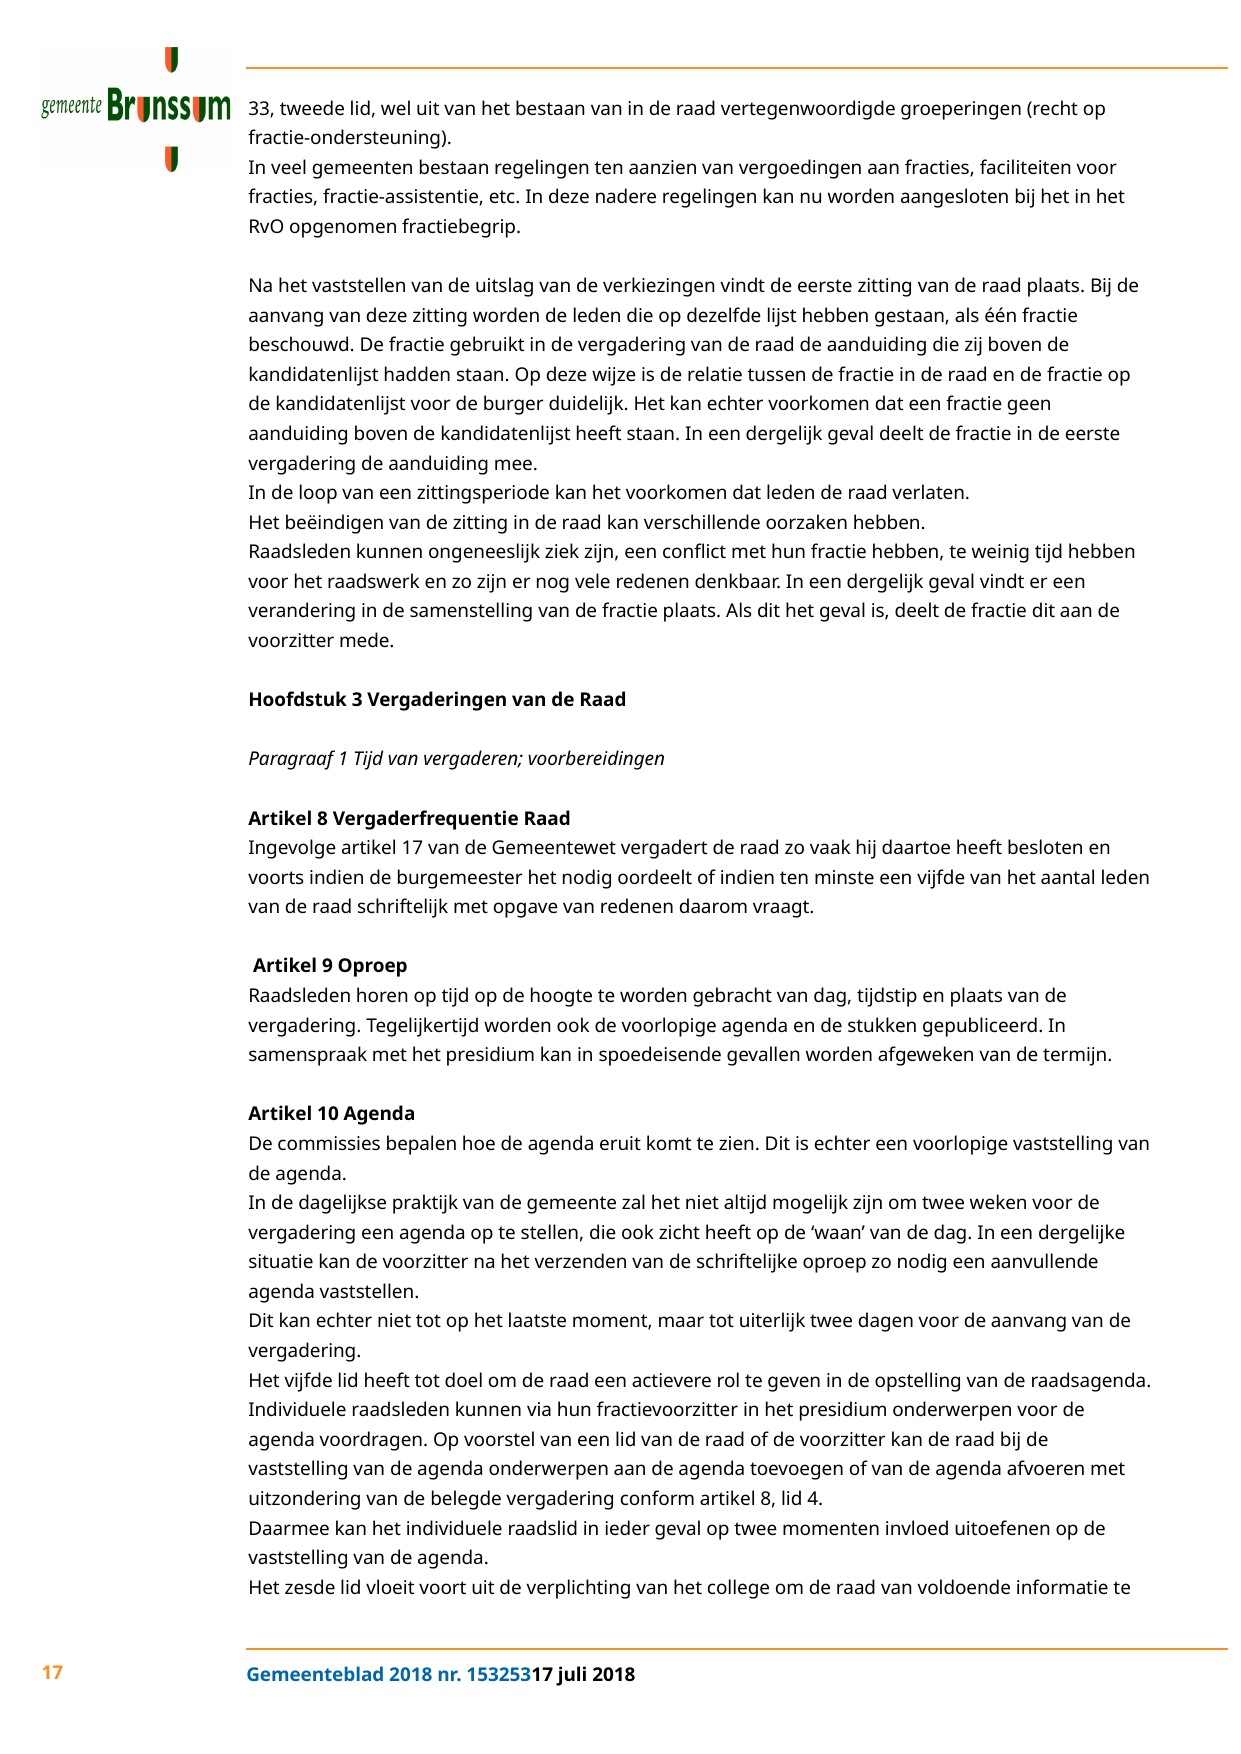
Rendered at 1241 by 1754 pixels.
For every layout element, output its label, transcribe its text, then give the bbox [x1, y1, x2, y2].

text De commissies bepalen hoe de agenda eruit komt te zien. Dit is echter een voorlopige vaststelling van de agenda. [248, 1130, 1152, 1186]
text Artikel 8 Vergaderfrequentie Raad [248, 805, 1152, 831]
text Het beëindigen van de zitting in de raad kan verschillende oorzaken hebben. [248, 509, 1152, 535]
text Paragraaf 1 Tijd van vergaderen; voorbereidingen [248, 746, 1152, 771]
text Artikel 10 Agenda [248, 1101, 1152, 1126]
text Dit kan echter niet tot op het laatste moment, maar tot uiterlijk twee dagen voor de aanvang van de vergadering. [248, 1308, 1152, 1363]
text Na het vaststellen van de uitslag van de verkiezingen vindt de eerste zitting van de raad plaats. Bij de aanvang van deze zitting worden de leden die op dezelfde lijst hebben gestaan, als één fractie beschouwd. De fractie gebruikt in de vergadering van de raad de aanduiding die zij boven de kandidatenlijst hadden staan. Op deze wijze is de relatie tussen de fractie in de raad en de fractie op de kandidatenlijst voor de burger duidelijk. Het kan echter voorkomen dat een fractie geen aanduiding boven de kandidatenlijst heeft staan. In een dergelijk geval deelt de fractie in de eerste vergadering de aanduiding mee. [248, 272, 1152, 476]
text Hoofdstuk 3 Vergaderingen van de Raad [248, 686, 1152, 712]
text Artikel 9 Oproep [248, 953, 1152, 978]
text Raadsleden kunnen ongeneeslijk ziek zijn, een conflict met hun fractie hebben, te weinig tijd hebben voor het raadswerk en zo zijn er nog vele redenen denkbaar. In een dergelijk geval vindt er een verandering in de samenstelling van de fractie plaats. Als dit het geval is, deelt de fractie dit aan de voorzitter mede. [248, 538, 1152, 653]
text In de loop van een zittingsperiode kan het voorkomen dat leden de raad verlaten. [248, 479, 1152, 505]
text In de dagelijkse praktijk van de gemeente zal het niet altijd mogelijk zijn om twee weken voor de vergadering een agenda op te stellen, die ook zicht heeft op de ‘waan’ van de dag. In een dergelijke situatie kan de voorzitter na het verzenden van de schriftelijke oproep zo nodig een aanvullende agenda vaststellen. [248, 1189, 1152, 1304]
text Het zesde lid vloeit voort uit de verplichting van het college om de raad van voldoende informatie te [248, 1574, 1152, 1600]
text Daarmee kan het individuele raadslid in ieder geval op twee momenten invloed uitoefenen op de vaststelling van de agenda. [248, 1515, 1152, 1570]
text Het vijfde lid heeft tot doel om de raad een actievere rol te geven in de opstelling van de raadsagenda. Individuele raadsleden kunnen via hun fractievoorzitter in het presidium onderwerpen voor de agenda voordragen. Op voorstel van een lid van de raad of de voorzitter kan de raad bij de vaststelling van de agenda onderwerpen aan de agenda toevoegen of van de agenda afvoeren met uitzondering van de belegde vergadering conform artikel 8, lid 4. [248, 1367, 1152, 1511]
text Raadsleden horen op tijd op de hoogte te worden gebracht van dag, tijdstip en plaats van de vergadering. Tegelijkertijd worden ook de voorlopige agenda en de stukken gepubliceerd. In samenspraak met het presidium kan in spoedeisende gevallen worden afgeweken van de termijn. [248, 982, 1152, 1067]
picture [41, 47, 231, 172]
text 33, tweede lid, wel uit van het bestaan van in de raad vertegenwoordigde groeperingen (recht op fractie-ondersteuning). [248, 95, 1152, 150]
text Ingevolge artikel 17 van de Gemeentewet vergadert de raad zo vaak hij daartoe heeft besloten en voorts indien de burgemeester het nodig oordeelt of indien ten minste een vijfde van het aantal leden van de raad schriftelijk met opgave van redenen daarom vraagt. [248, 834, 1152, 919]
text In veel gemeenten bestaan regelingen ten aanzien van vergoedingen aan fracties, faciliteiten voor fracties, fractie-assistentie, etc. In deze nadere regelingen kan nu worden aangesloten bij het in het RvO opgenomen fractiebegrip. [248, 154, 1152, 239]
